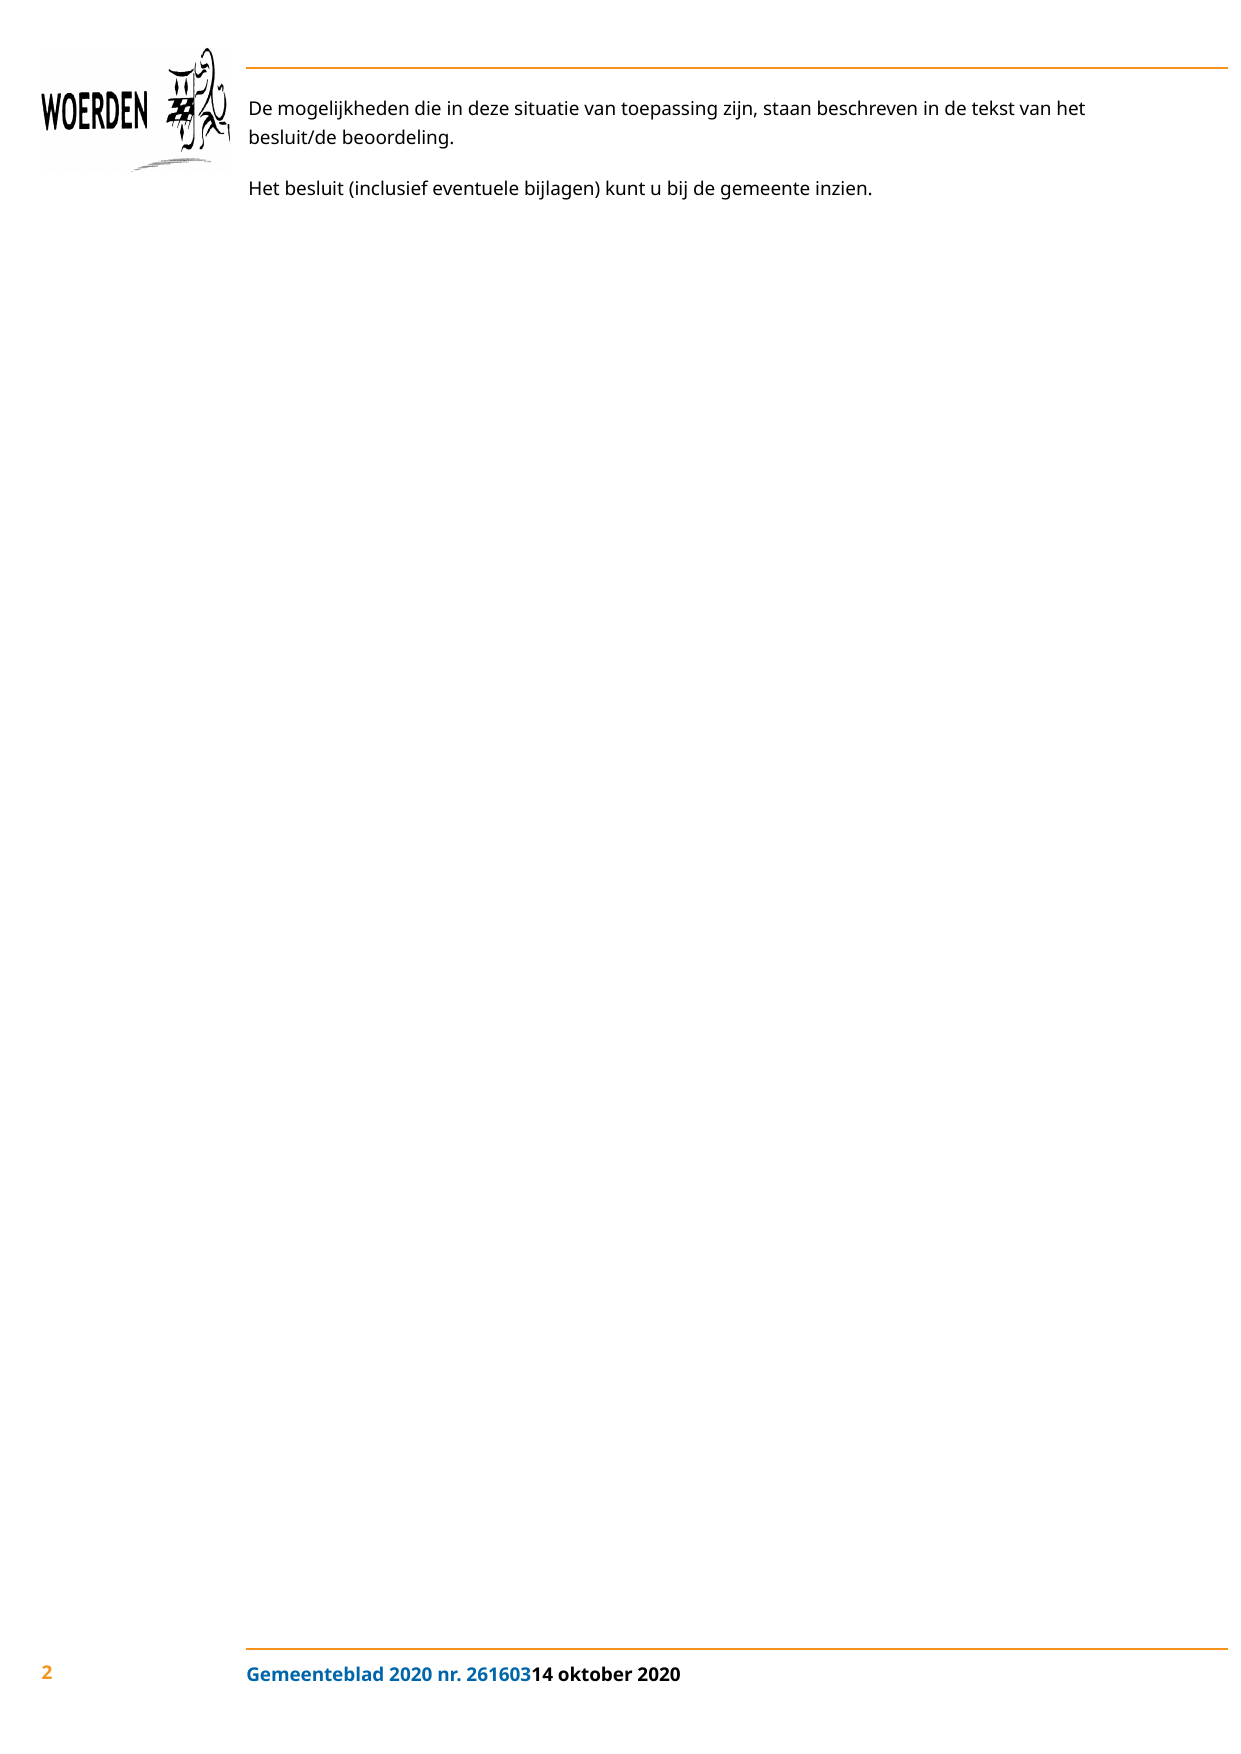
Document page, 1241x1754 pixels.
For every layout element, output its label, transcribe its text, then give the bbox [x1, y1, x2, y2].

text Het besluit (inclusief eventuele bijlagen) kunt u bij de gemeente inzien. [248, 175, 1152, 201]
picture [41, 47, 231, 172]
text De mogelijkheden die in deze situatie van toepassing zijn, staan beschreven in de tekst van het besluit/de beoordeling. [248, 95, 1152, 150]
